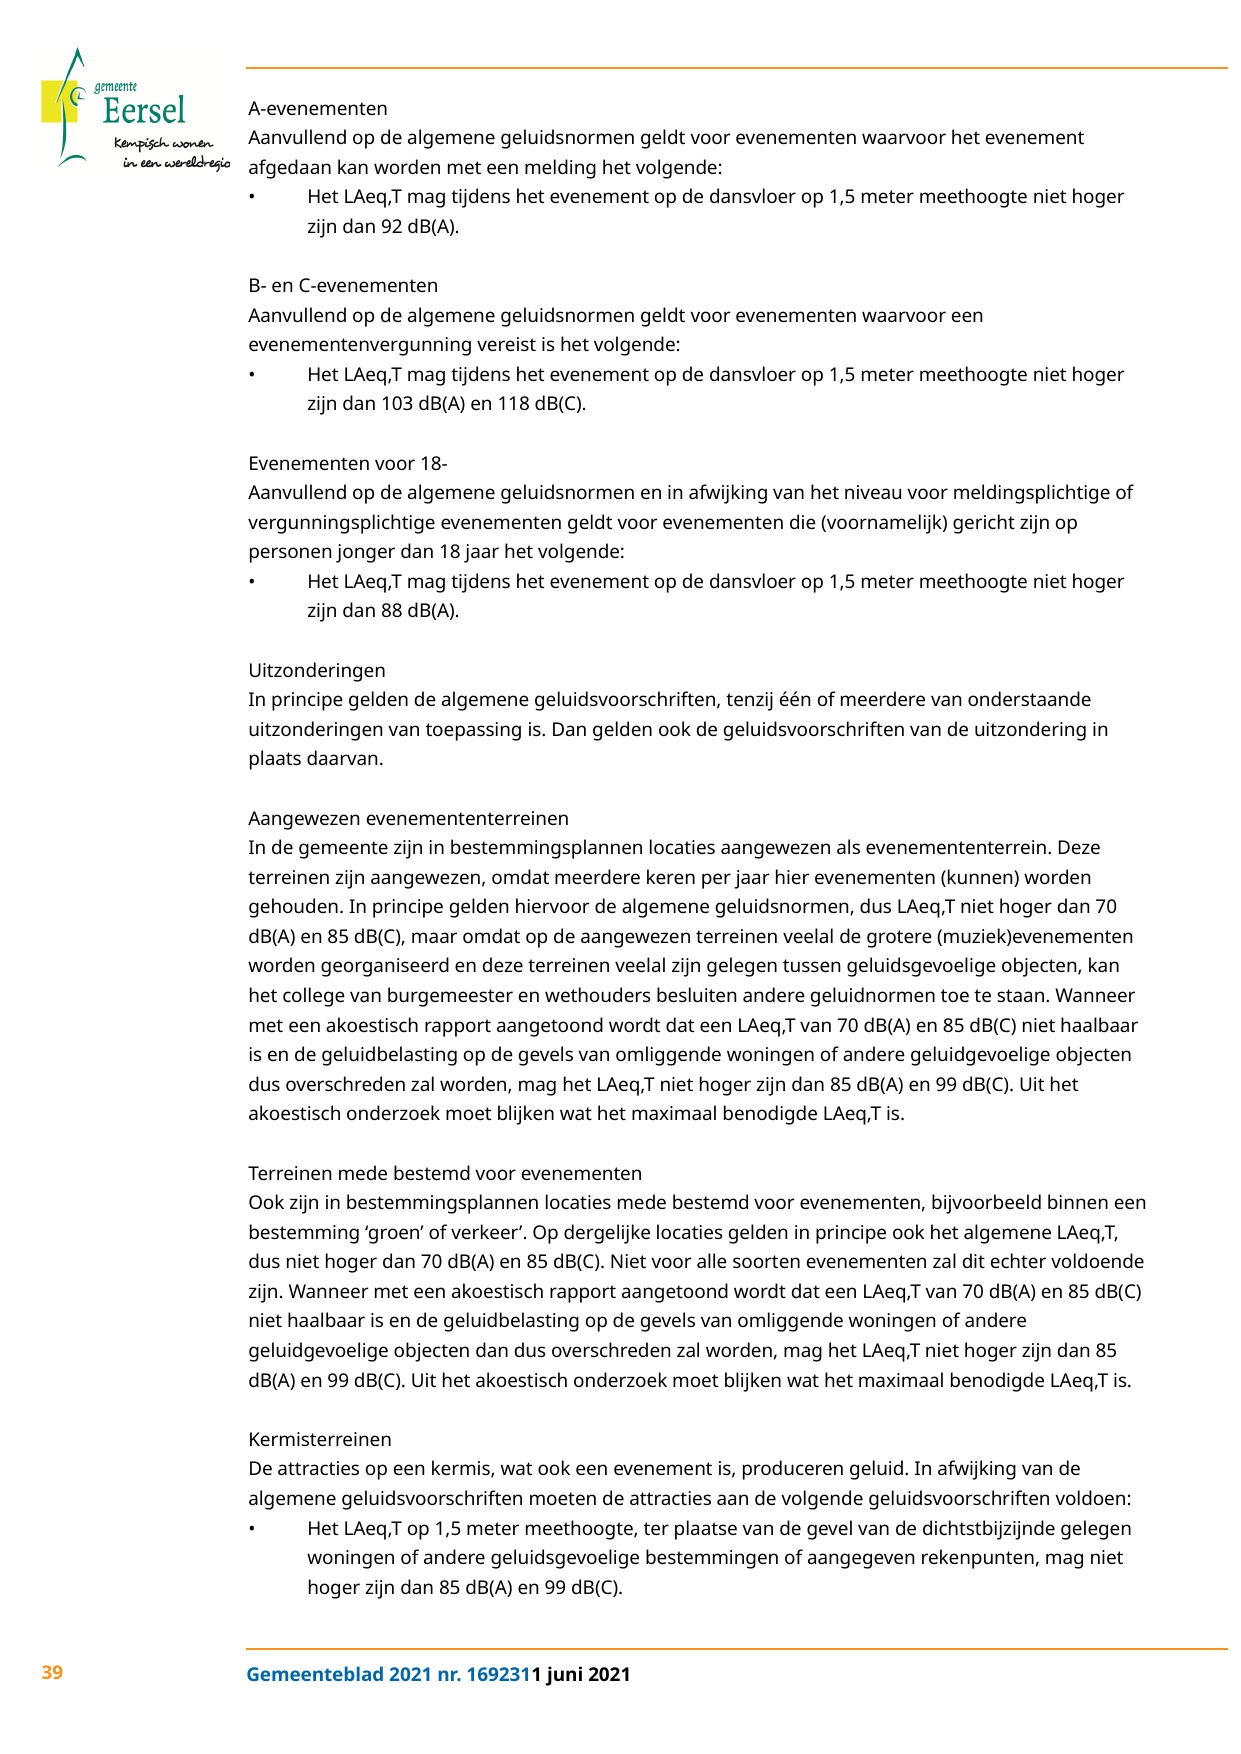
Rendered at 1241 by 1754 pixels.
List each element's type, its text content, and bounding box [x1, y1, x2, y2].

text Aanvullend op de algemene geluidsnormen geldt voor evenementen waarvoor een evenementenvergunning vereist is het volgende: [248, 302, 1152, 357]
text Uitzonderingen [248, 657, 1152, 683]
list Het LAeq,T mag tijdens het evenement op de dansvloer op 1,5 meter meethoogte niet hoger zijn dan 92 dB(A). [248, 183, 1152, 239]
text Evenementen voor 18- [248, 450, 1152, 476]
text Aanvullend op de algemene geluidsnormen geldt voor evenementen waarvoor het evenement afgedaan kan worden met een melding het volgende: [248, 124, 1152, 180]
list Het LAeq,T op 1,5 meter meethoogte, ter plaatse van de gevel van de dichtstbijzijnde gelegen woningen of andere geluidsgevoelige bestemmingen of aangegeven rekenpunten, mag niet hoger zijn dan 85 dB(A) en 99 dB(C). [248, 1515, 1152, 1600]
text Aanvullend op de algemene geluidsnormen en in afwijking van het niveau voor meldingsplichtige of vergunningsplichtige evenementen geldt voor evenementen die (voornamelijk) gericht zijn op personen jonger dan 18 jaar het volgende: [248, 479, 1152, 564]
list Het LAeq,T mag tijdens het evenement op de dansvloer op 1,5 meter meethoogte niet hoger zijn dan 103 dB(A) en 118 dB(C). [248, 361, 1152, 416]
list Het LAeq,T mag tijdens het evenement op de dansvloer op 1,5 meter meethoogte niet hoger zijn dan 88 dB(A). [248, 568, 1152, 623]
text A-evenementen [248, 95, 1152, 121]
text Aangewezen evenemententerreinen [248, 805, 1152, 831]
text In principe gelden de algemene geluidsvoorschriften, tenzij één of meerdere van onderstaande uitzonderingen van toepassing is. Dan gelden ook de geluidsvoorschriften van de uitzondering in plaats daarvan. [248, 686, 1152, 771]
text In de gemeente zijn in bestemmingsplannen locaties aangewezen als evenemententerrein. Deze terreinen zijn aangewezen, omdat meerdere keren per jaar hier evenementen (kunnen) worden gehouden. In principe gelden hiervoor de algemene geluidsnormen, dus LAeq,T niet hoger dan 70 dB(A) en 85 dB(C), maar omdat op de aangewezen terreinen veelal de grotere (muziek)evenementen worden georganiseerd en deze terreinen veelal zijn gelegen tussen geluidsgevoelige objecten, kan het college van burgemeester en wethouders besluiten andere geluidnormen toe te staan. Wanneer met een akoestisch rapport aangetoond wordt dat een LAeq,T van 70 dB(A) en 85 dB(C) niet haalbaar is en de geluidbelasting op de gevels van omliggende woningen of andere geluidgevoelige objecten dus overschreden zal worden, mag het LAeq,T niet hoger zijn dan 85 dB(A) en 99 dB(C). Uit het akoestisch onderzoek moet blijken wat het maximaal benodigde LAeq,T is. [248, 834, 1152, 1126]
text Kermisterreinen [248, 1426, 1152, 1452]
text Terreinen mede bestemd voor evenementen [248, 1160, 1152, 1186]
text B- en C-evenementen [248, 272, 1152, 298]
picture [41, 47, 231, 172]
text Ook zijn in bestemmingsplannen locaties mede bestemd voor evenementen, bijvoorbeeld binnen een bestemming ‘groen’ of verkeer’. Op dergelijke locaties gelden in principe ook het algemene LAeq,T, dus niet hoger dan 70 dB(A) en 85 dB(C). Niet voor alle soorten evenementen zal dit echter voldoende zijn. Wanneer met een akoestisch rapport aangetoond wordt dat een LAeq,T van 70 dB(A) en 85 dB(C) niet haalbaar is en de geluidbelasting op de gevels van omliggende woningen of andere geluidgevoelige objecten dan dus overschreden zal worden, mag het LAeq,T niet hoger zijn dan 85 dB(A) en 99 dB(C). Uit het akoestisch onderzoek moet blijken wat het maximaal benodigde LAeq,T is. [248, 1189, 1152, 1393]
text De attracties op een kermis, wat ook een evenement is, produceren geluid. In afwijking van de algemene geluidsvoorschriften moeten de attracties aan de volgende geluidsvoorschriften voldoen: [248, 1456, 1152, 1511]
